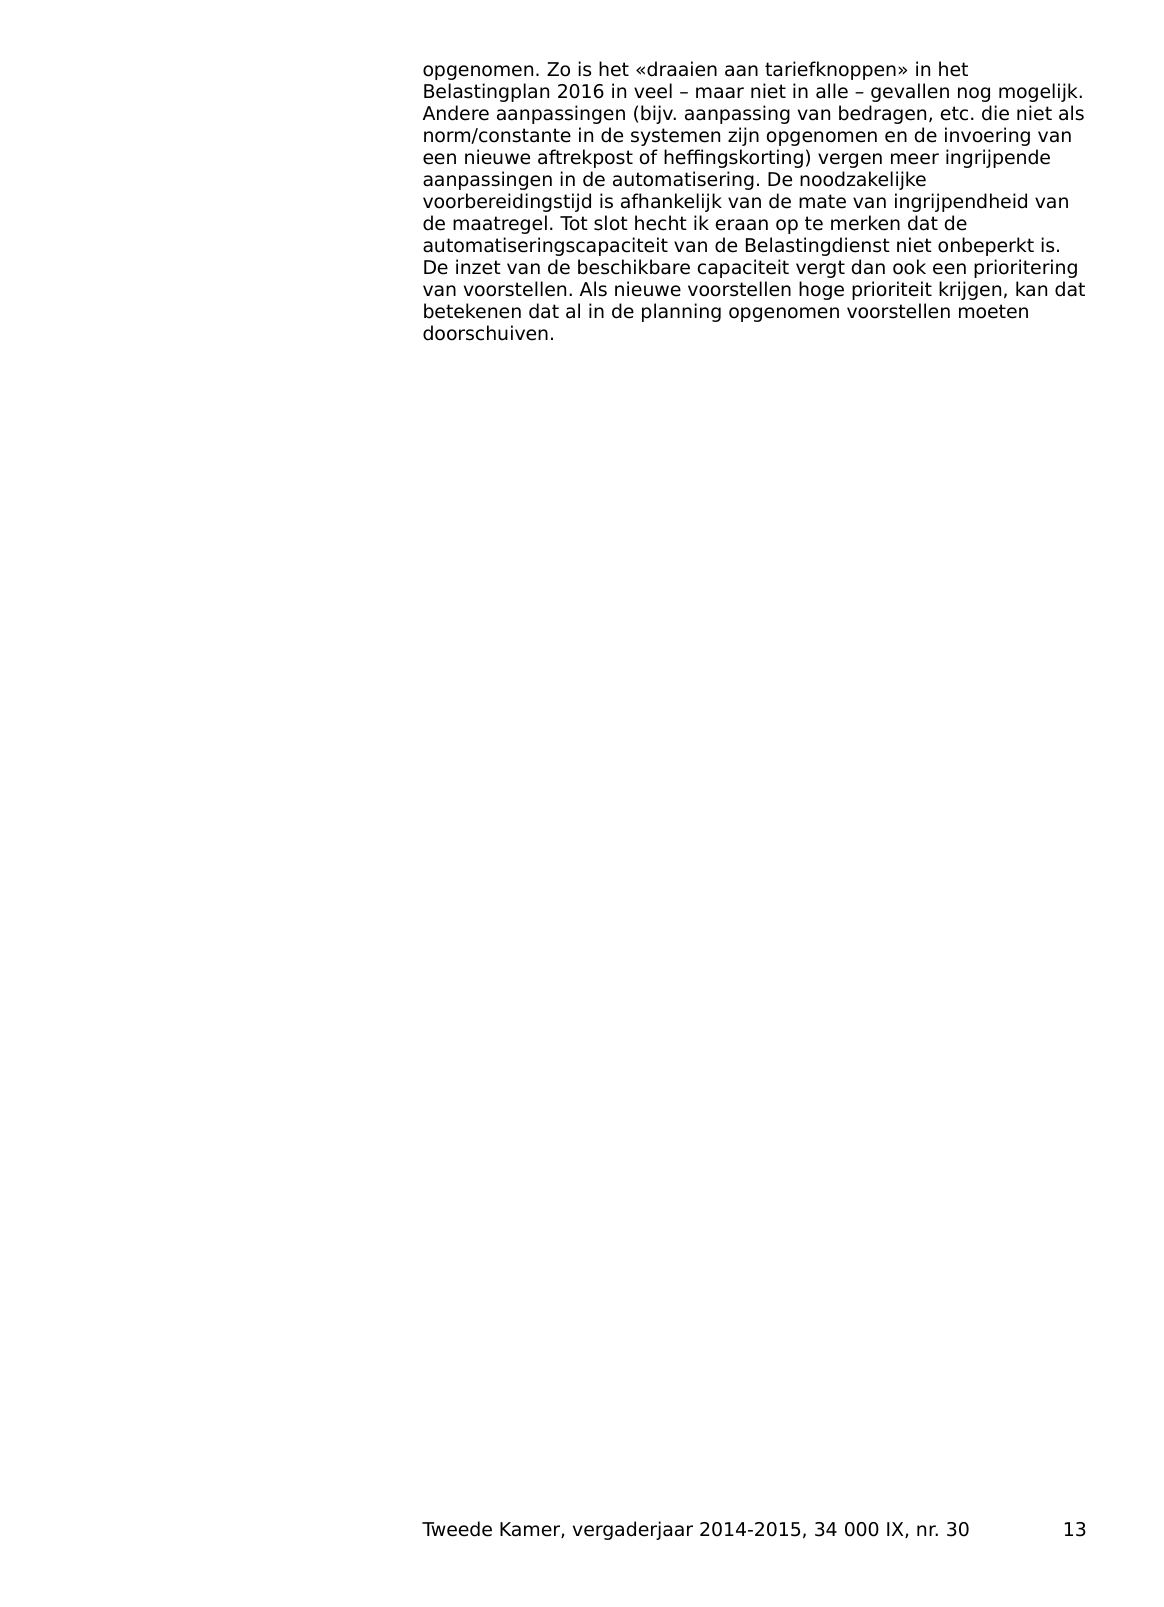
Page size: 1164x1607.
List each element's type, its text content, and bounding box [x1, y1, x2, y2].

text opgenomen. Zo is het «draaien aan tariefknoppen» in het Belastingplan 2016 in veel – maar niet in alle – gevallen nog mogelijk. Andere aanpassingen (bijv. aanpassing van bedragen, etc. die niet als norm/constante in de systemen zijn opgenomen en de invoering van een nieuwe aftrekpost of heffingskorting) vergen meer ingrijpende aanpassingen in de automatisering. De noodzakelijke voorbereidingstijd is afhankelijk van de mate van ingrijpendheid van de maatregel. Tot slot hecht ik eraan op te merken dat de automatiseringscapaciteit van de Belastingdienst niet onbeperkt is. De inzet van de beschikbare capaciteit vergt dan ook een prioritering van voorstellen. Als nieuwe voorstellen hoge prioriteit krijgen, kan dat betekenen dat al in de planning opgenomen voorstellen moeten doorschuiven. [422, 59, 1087, 345]
